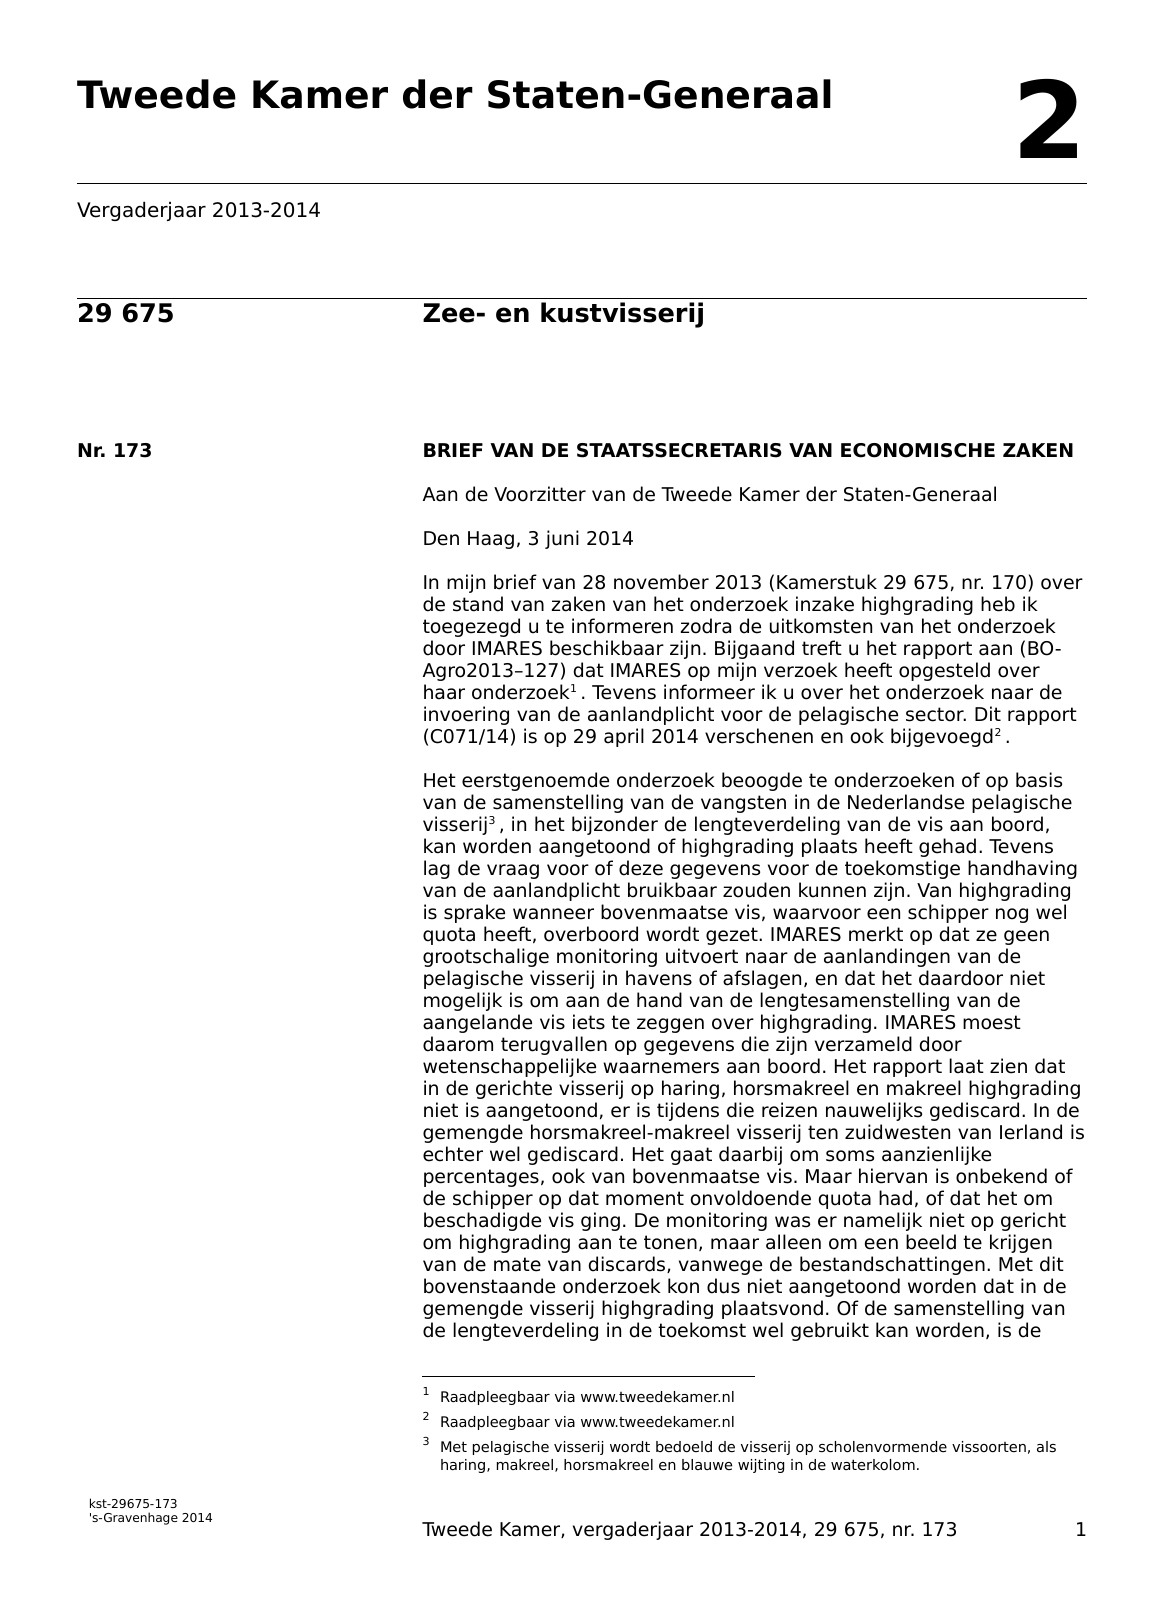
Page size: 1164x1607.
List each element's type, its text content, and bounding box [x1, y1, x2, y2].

text Den Haag, 3 juni 2014 [422, 528, 1087, 550]
text 's-Gravenhage 2014 [88, 1511, 323, 1525]
table_cell Vergaderjaar 2013-2014 [77, 184, 1087, 298]
table_header Tweede Kamer der Staten-Generaal [77, 59, 886, 183]
text kst-29675-173 [88, 1497, 323, 1511]
text Met pelagische visserij wordt bedoeld de visserij op scholenvormende vissoorten, als haring, makreel, horsmakreel en blauwe wijting in de waterkolom. [422, 1435, 1087, 1474]
text Het eerstgenoemde onderzoek beoogde te onderzoeken of op basis van de samenstelling van de vangsten in de Nederlandse pelagische visserij, in het bijzonder de lengteverdeling van de vis aan boord, kan worden aangetoond of highgrading plaats heeft gehad. Tevens lag de vraag voor of deze gegevens voor de toekomstige handhaving van de aanlandplicht bruikbaar zouden kunnen zijn. Van highgrading is sprake wanneer bovenmaatse vis, waarvoor een schipper nog wel quota heeft, overboord wordt gezet. IMARES merkt op dat ze geen grootschalige monitoring uitvoert naar de aanlandingen van de pelagische visserij in havens of afslagen, en dat het daardoor niet mogelijk is om aan de hand van de lengtesamenstelling van de aangelande vis iets te zeggen over highgrading. IMARES moest daarom terugvallen op gegevens die zijn verzameld door wetenschappelijke waarnemers aan boord. Het rapport laat zien dat in de gerichte visserij op haring, horsmakreel en makreel highgrading niet is aangetoond, er is tijdens die reizen nauwelijks gediscard. In de gemengde horsmakreel-makreel visserij ten zuidwesten van Ierland is echter wel gediscard. Het gaat daarbij om soms aanzienlijke percentages, ook van bovenmaatse vis. Maar hiervan is onbekend of de schipper op dat moment onvoldoende quota had, of dat het om beschadigde vis ging. De monitoring was er namelijk niet op gericht om highgrading aan te tonen, maar alleen om een beeld te krijgen van de mate van discards, vanwege de bestandschattingen. Met dit bovenstaande onderzoek kon dus niet aangetoond worden dat in de gemengde visserij highgrading plaatsvond. Of de samenstelling van de lengteverdeling in de toekomst wel gebruikt kan worden, is de [422, 770, 1087, 1342]
text Raadpleegbaar via www.tweedekamer.nl [422, 1385, 1087, 1407]
subtitle Nr. 173 BRIEF VAN DE STAATSSECRETARIS VAN ECONOMISCHE ZAKEN [77, 440, 1087, 462]
text Raadpleegbaar via www.tweedekamer.nl [422, 1410, 1087, 1432]
table_header 2 [886, 59, 1087, 183]
subtitle 29 675 Zee- en kustvisserij [77, 299, 1087, 329]
text In mijn brief van 28 november 2013 (Kamerstuk 29 675, nr. 170) over de stand van zaken van het onderzoek inzake highgrading heb ik toegezegd u te informeren zodra de uitkomsten van het onderzoek door IMARES beschikbaar zijn. Bijgaand treft u het rapport aan (BO-Agro2013–127) dat IMARES op mijn verzoek heeft opgesteld over haar onderzoek. Tevens informeer ik u over het onderzoek naar de invoering van de aanlandplicht voor de pelagische sector. Dit rapport (C071/14) is op 29 april 2014 verschenen en ook bijgevoegd. [422, 572, 1087, 748]
text Aan de Voorzitter van de Tweede Kamer der Staten-Generaal [422, 484, 1087, 506]
